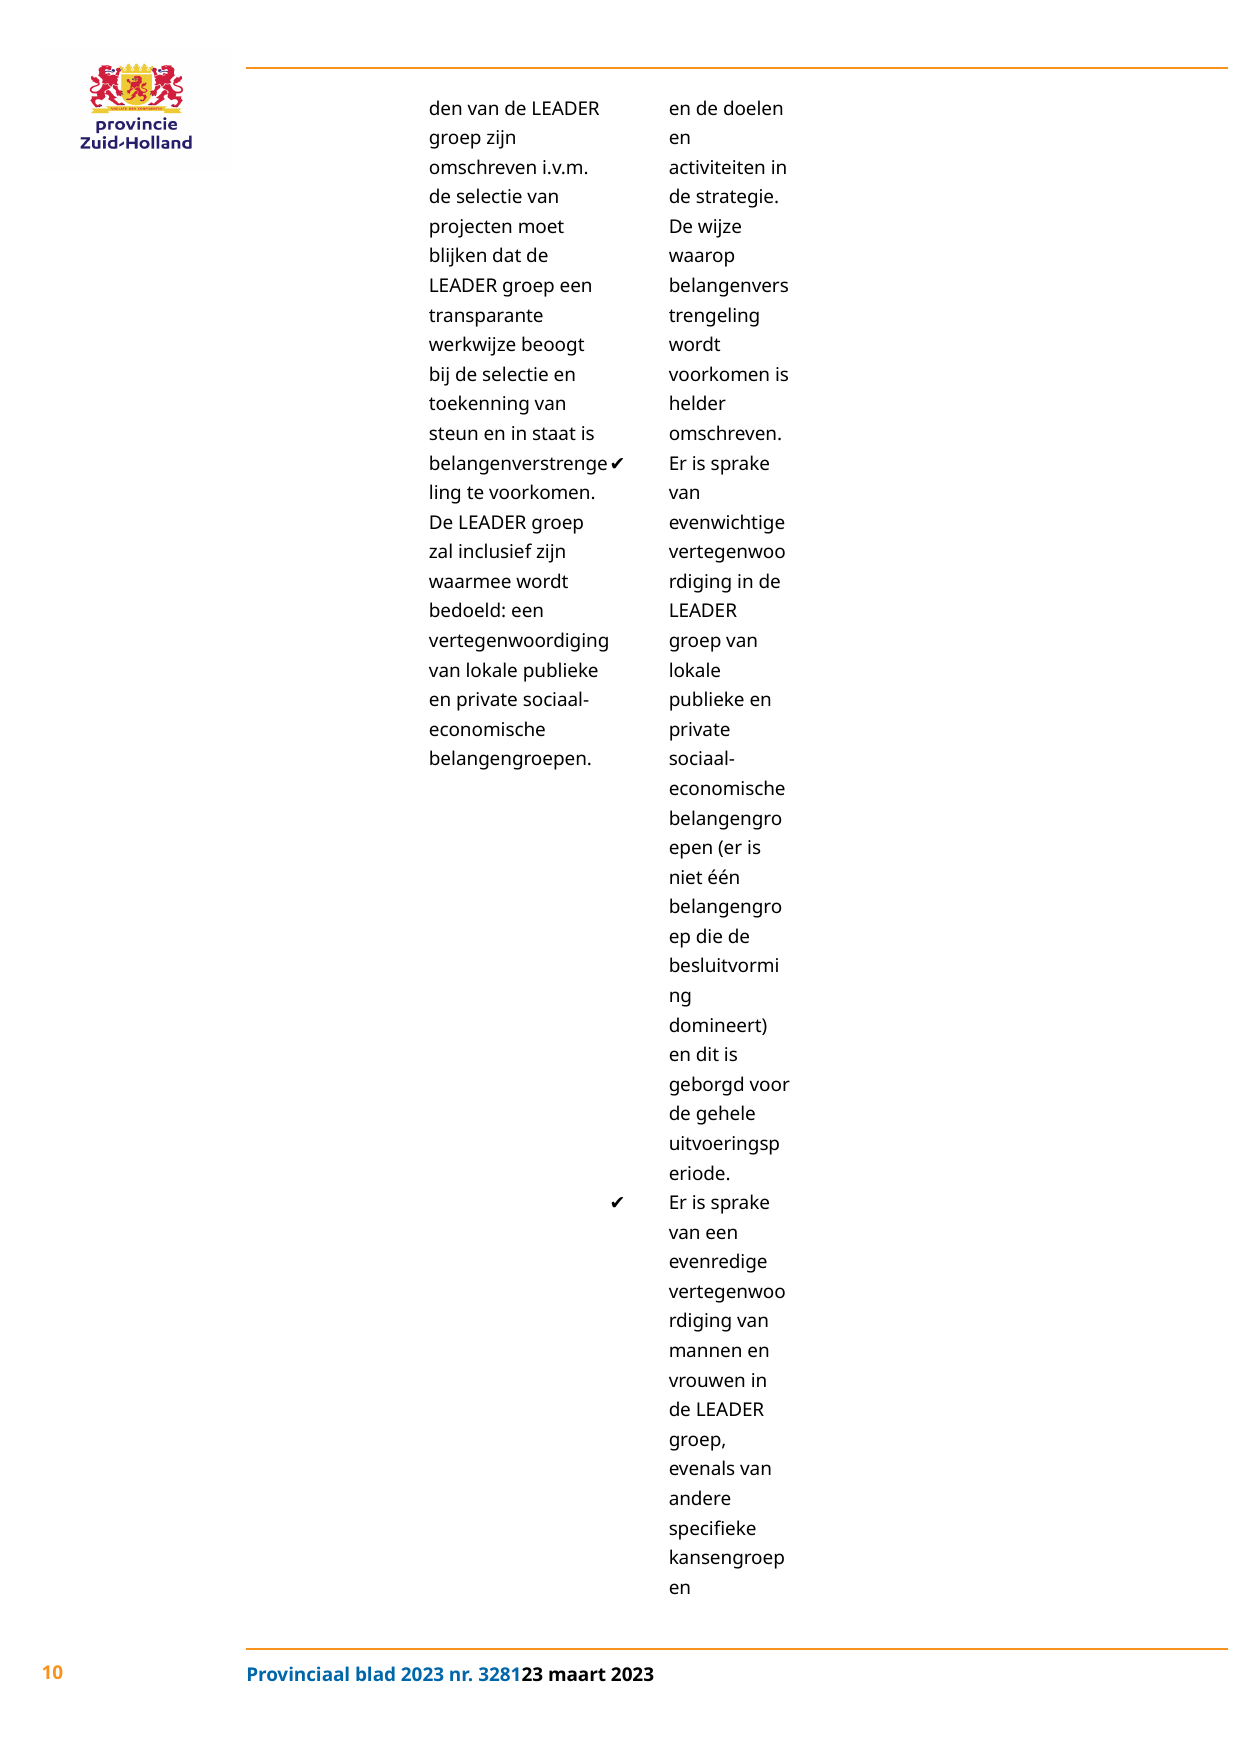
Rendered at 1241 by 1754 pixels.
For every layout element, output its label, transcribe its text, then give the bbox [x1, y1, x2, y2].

table_cell [971, 95, 1152, 1600]
table_cell [790, 95, 971, 1600]
table_cell en de doelen en activiteiten in de strategie. De wijze waarop belangenverstrengeling wordt voorkomen is helder omschreven. Er is sprake van evenwichtige vertegenwoordiging in de LEADER groep van lokale publieke en private sociaal- economische belangengroepen (er is niet één belangengroep die de besluitvorming domineert) en dit is geborgd voor de gehele uitvoeringsperiode. Er is sprake van een evenredige vertegenwoordiging van mannen en vrouwen in de LEADER groep, evenals van andere specifieke kansengroepen [609, 95, 790, 1600]
picture [41, 47, 231, 172]
table_cell den van de LEADER groep zijn omschreven i.v.m. de selectie van projecten moet blijken dat de LEADER groep een transparante werkwijze beoogt bij de selectie en toekenning van steun en in staat is belangenverstrengeling te voorkomen. De LEADER groep zal inclusief zijn waarmee wordt bedoeld: een vertegenwoordiging van lokale publieke en private sociaal- economische belangengroepen. [429, 95, 609, 1600]
table_cell [248, 95, 429, 1600]
